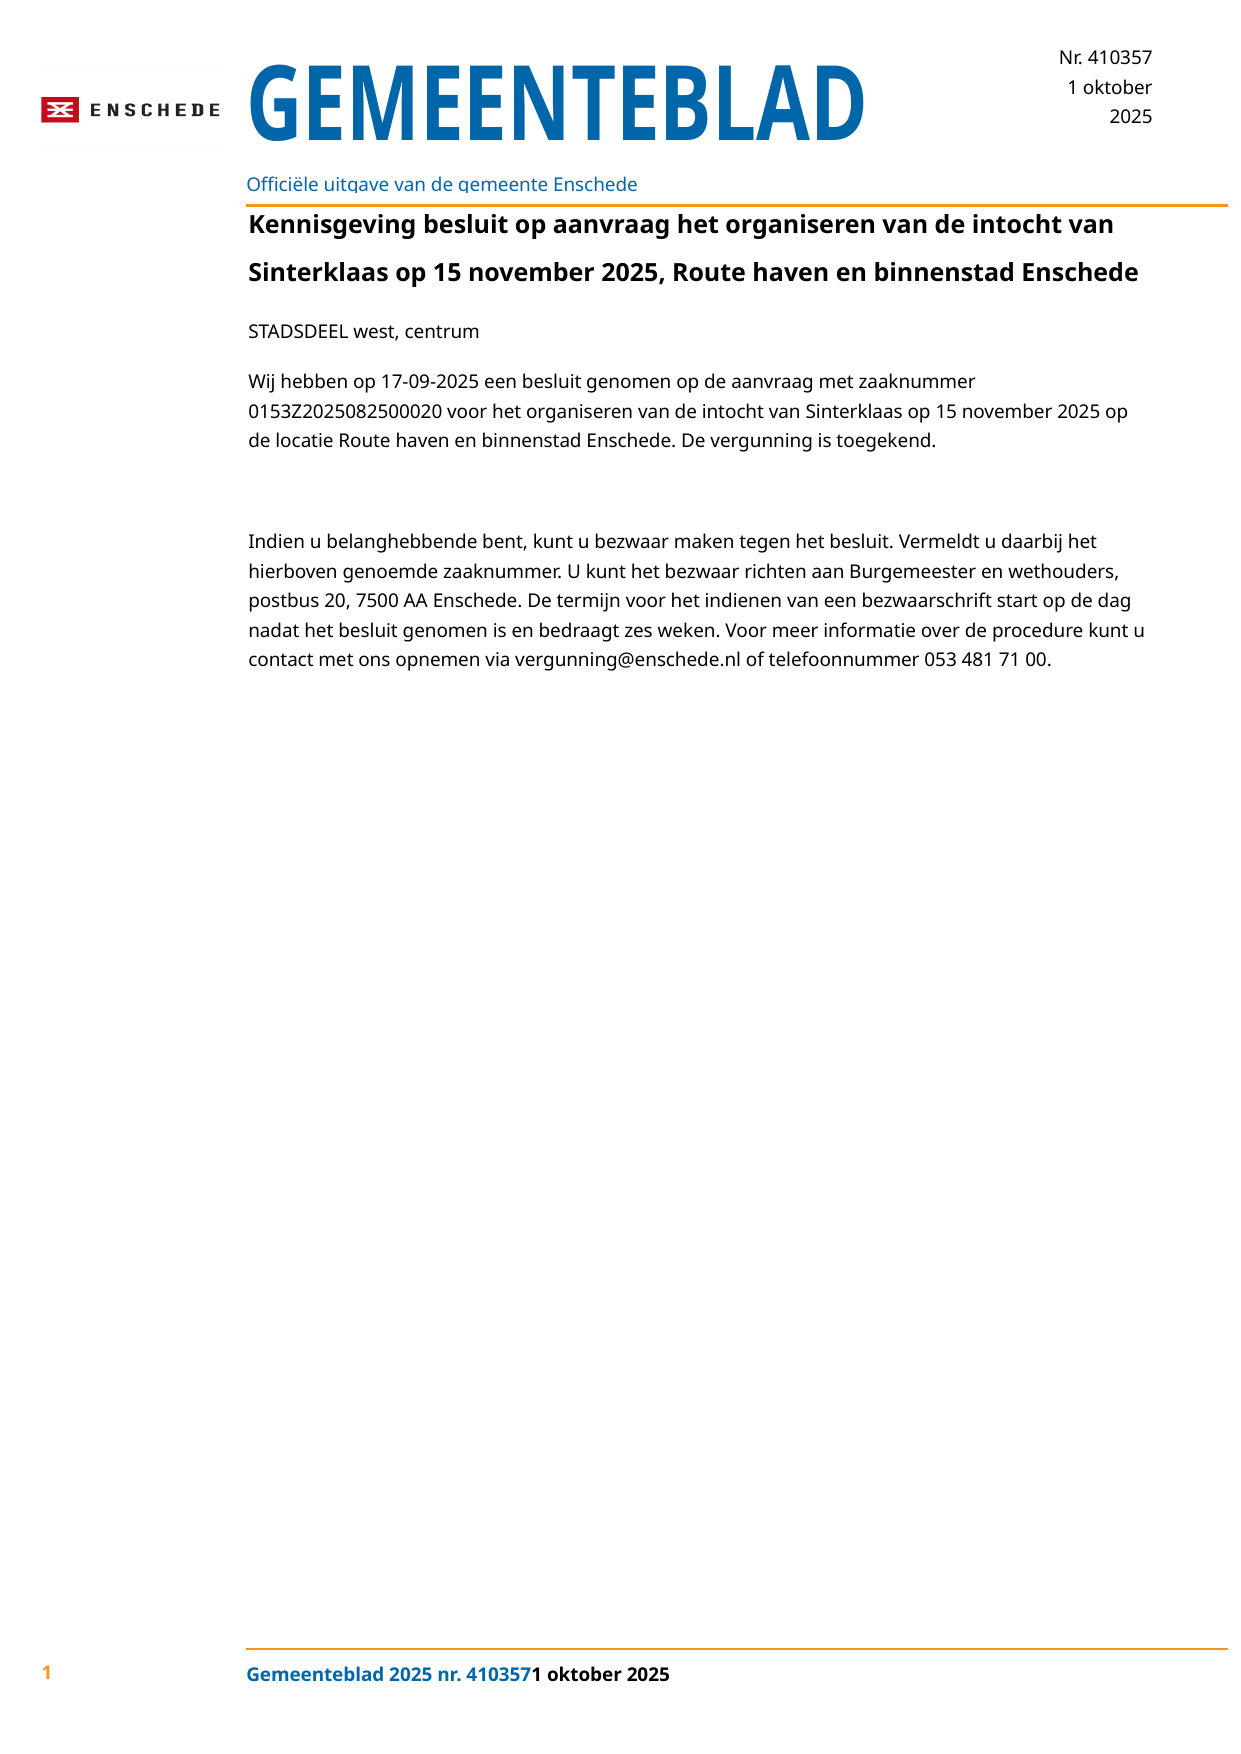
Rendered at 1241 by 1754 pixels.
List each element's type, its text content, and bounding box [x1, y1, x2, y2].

picture [41, 47, 231, 172]
text Indien u belanghebbende bent, kunt u bezwaar maken tegen het besluit. Vermeldt u daarbij het hierboven genoemde zaaknummer. U kunt het bezwaar richten aan Burgemeester en wethouders, postbus 20, 7500 AA Enschede. De termijn voor het indienen van een bezwaarschrift start op de dag nadat het besluit genomen is en bedraagt zes weken. Voor meer informatie over de procedure kunt u contact met ons opnemen via vergunning@enschede.nl of telefoonnummer 053 481 71 00. [248, 528, 1152, 672]
text STADSDEEL west, centrum [248, 318, 1152, 344]
text Wij hebben op 17-09-2025 een besluit genomen op de aanvraag met zaaknummer 0153Z2025082500020 voor het organiseren van de intocht van Sinterklaas op 15 november 2025 op de locatie Route haven en binnenstad Enschede. De vergunning is toegekend. [248, 368, 1152, 453]
text Kennisgeving besluit op aanvraag het organiseren van de intocht van Sinterklaas op 15 november 2025, Route haven en binnenstad Enschede [248, 207, 1152, 288]
